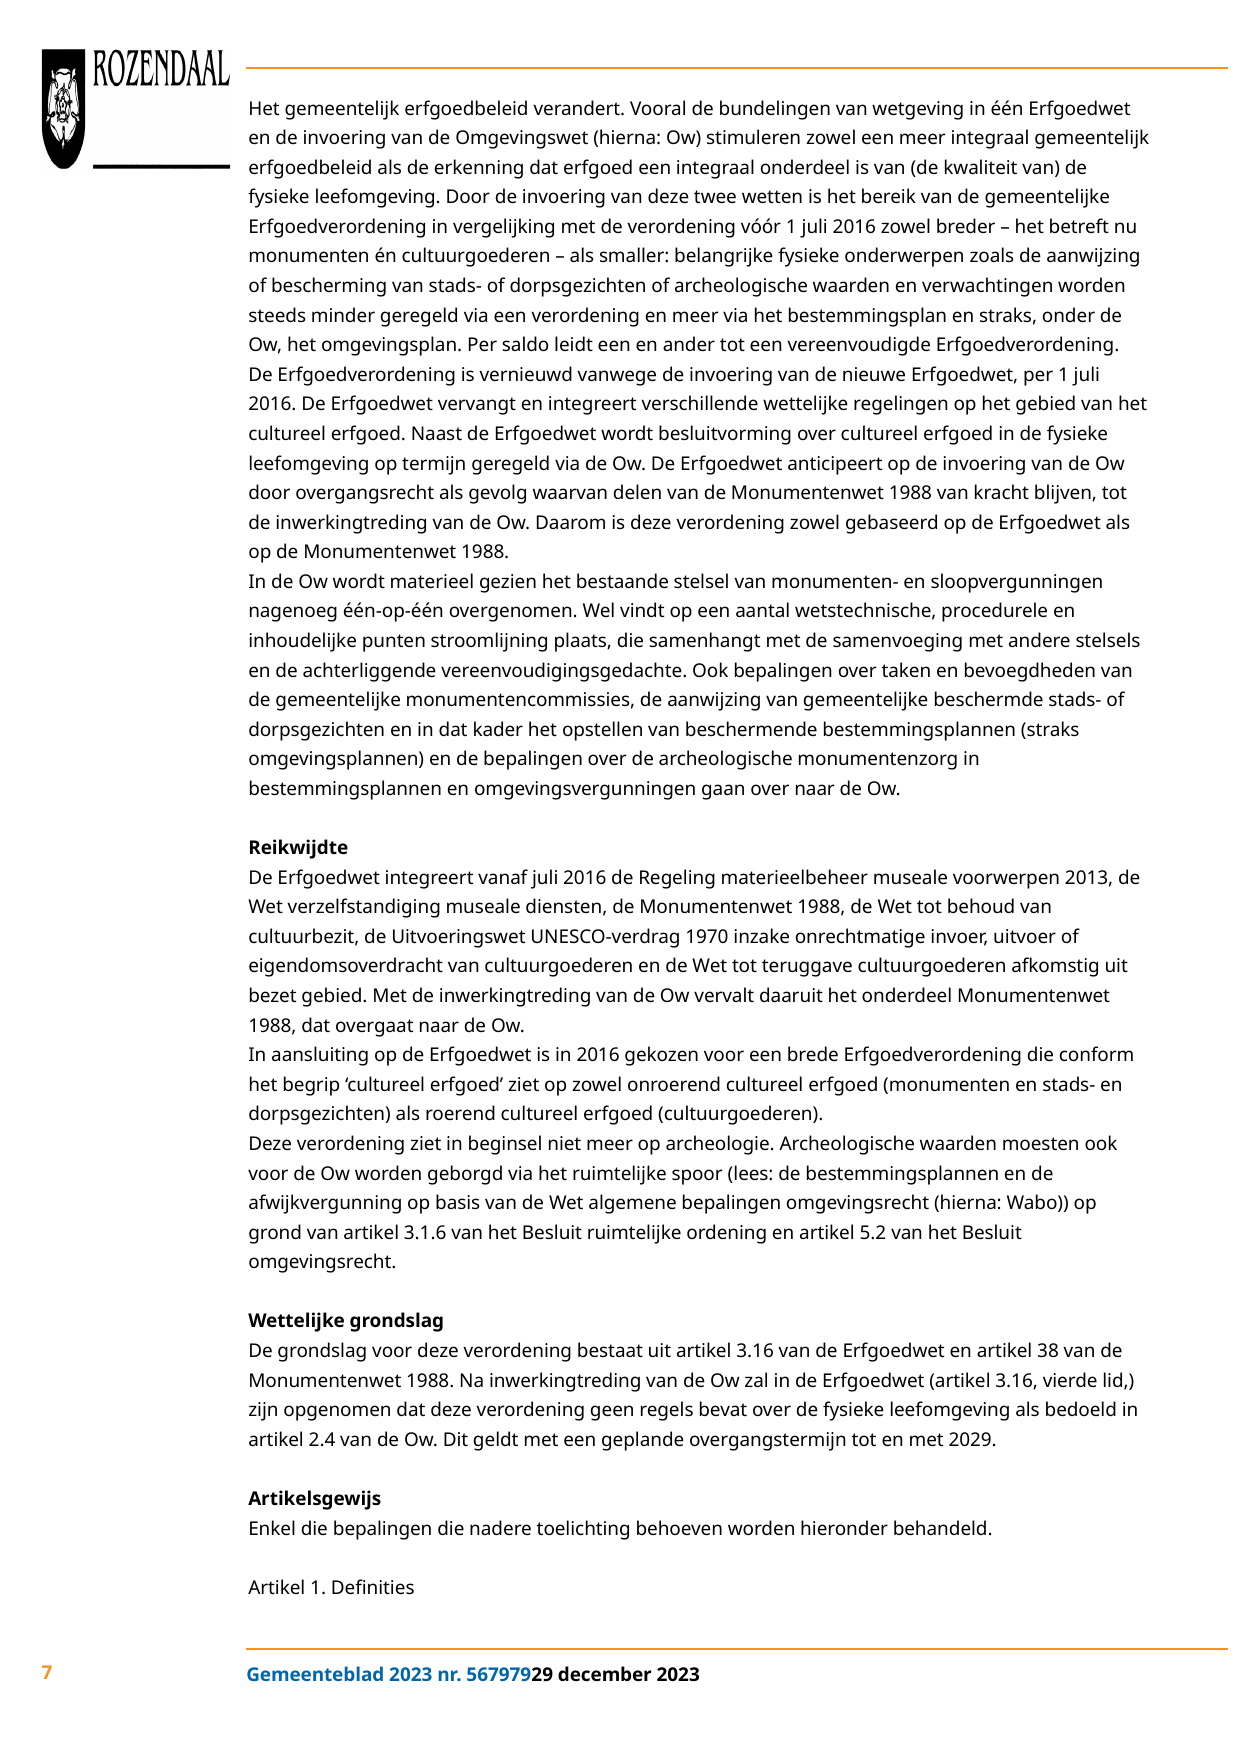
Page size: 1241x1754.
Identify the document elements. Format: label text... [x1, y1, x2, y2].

text De grondslag voor deze verordening bestaat uit artikel 3.16 van de Erfgoedwet en artikel 38 van de Monumentenwet 1988. Na inwerkingtreding van de Ow zal in de Erfgoedwet (artikel 3.16, vierde lid,) zijn opgenomen dat deze verordening geen regels bevat over de fysieke leefomgeving als bedoeld in artikel 2.4 van de Ow. Dit geldt met een geplande overgangstermijn tot en met 2029. [248, 1337, 1152, 1452]
text In de Ow wordt materieel gezien het bestaande stelsel van monumenten- en sloopvergunningen nagenoeg één-op-één overgenomen. Wel vindt op een aantal wetstechnische, procedurele en inhoudelijke punten stroomlijning plaats, die samenhangt met de samenvoeging met andere stelsels en de achterliggende vereenvoudigingsgedachte. Ook bepalingen over taken en bevoegdheden van de gemeentelijke monumentencommissies, de aanwijzing van gemeentelijke beschermde stads- of dorpsgezichten en in dat kader het opstellen van beschermende bestemmingsplannen (straks omgevingsplannen) en de bepalingen over de archeologische monumentenzorg in bestemmingsplannen en omgevingsvergunningen gaan over naar de Ow. [248, 568, 1152, 801]
text De Erfgoedwet integreert vanaf juli 2016 de Regeling materieelbeheer museale voorwerpen 2013, de Wet verzelfstandiging museale diensten, de Monumentenwet 1988, de Wet tot behoud van cultuurbezit, de Uitvoeringswet UNESCO-verdrag 1970 inzake onrechtmatige invoer, uitvoer of eigendomsoverdracht van cultuurgoederen en de Wet tot teruggave cultuurgoederen afkomstig uit bezet gebied. Met de inwerkingtreding van de Ow vervalt daaruit het onderdeel Monumentenwet 1988, dat overgaat naar de Ow. [248, 864, 1152, 1038]
text Het gemeentelijk erfgoedbeleid verandert. Vooral de bundelingen van wetgeving in één Erfgoedwet en de invoering van de Omgevingswet (hierna: Ow) stimuleren zowel een meer integraal gemeentelijk erfgoedbeleid als de erkenning dat erfgoed een integraal onderdeel is van (de kwaliteit van) de fysieke leefomgeving. Door de invoering van deze twee wetten is het bereik van de gemeentelijke Erfgoedverordening in vergelijking met de verordening vóór 1 juli 2016 zowel breder – het betreft nu monumenten én cultuurgoederen – als smaller: belangrijke fysieke onderwerpen zoals de aanwijzing of bescherming van stads- of dorpsgezichten of archeologische waarden en verwachtingen worden steeds minder geregeld via een verordening en meer via het bestemmingsplan en straks, onder de Ow, het omgevingsplan. Per saldo leidt een en ander tot een vereenvoudigde Erfgoedverordening. [248, 95, 1152, 357]
text Deze verordening ziet in beginsel niet meer op archeologie. Archeologische waarden moesten ook voor de Ow worden geborgd via het ruimtelijke spoor (lees: de bestemmingsplannen en de afwijkvergunning op basis van de Wet algemene bepalingen omgevingsrecht (hierna: Wabo)) op grond van artikel 3.1.6 van het Besluit ruimtelijke ordening en artikel 5.2 van het Besluit omgevingsrecht. [248, 1130, 1152, 1274]
text In aansluiting op de Erfgoedwet is in 2016 gekozen voor een brede Erfgoedverordening die conform het begrip ‘cultureel erfgoed’ ziet op zowel onroerend cultureel erfgoed (monumenten en stads- en dorpsgezichten) als roerend cultureel erfgoed (cultuurgoederen). [248, 1041, 1152, 1126]
text Wettelijke grondslag [248, 1308, 1152, 1333]
picture [41, 47, 231, 172]
text Enkel die bepalingen die nadere toelichting behoeven worden hieronder behandeld. [248, 1515, 1152, 1541]
text Artikel 1. Definities [248, 1574, 1152, 1600]
text De Erfgoedverordening is vernieuwd vanwege de invoering van de nieuwe Erfgoedwet, per 1 juli 2016. De Erfgoedwet vervangt en integreert verschillende wettelijke regelingen op het gebied van het cultureel erfgoed. Naast de Erfgoedwet wordt besluitvorming over cultureel erfgoed in de fysieke leefomgeving op termijn geregeld via de Ow. De Erfgoedwet anticipeert op de invoering van de Ow door overgangsrecht als gevolg waarvan delen van de Monumentenwet 1988 van kracht blijven, tot de inwerkingtreding van de Ow. Daarom is deze verordening zowel gebaseerd op de Erfgoedwet als op de Monumentenwet 1988. [248, 361, 1152, 564]
text Artikelsgewijs [248, 1485, 1152, 1511]
text Reikwijdte [248, 834, 1152, 860]
